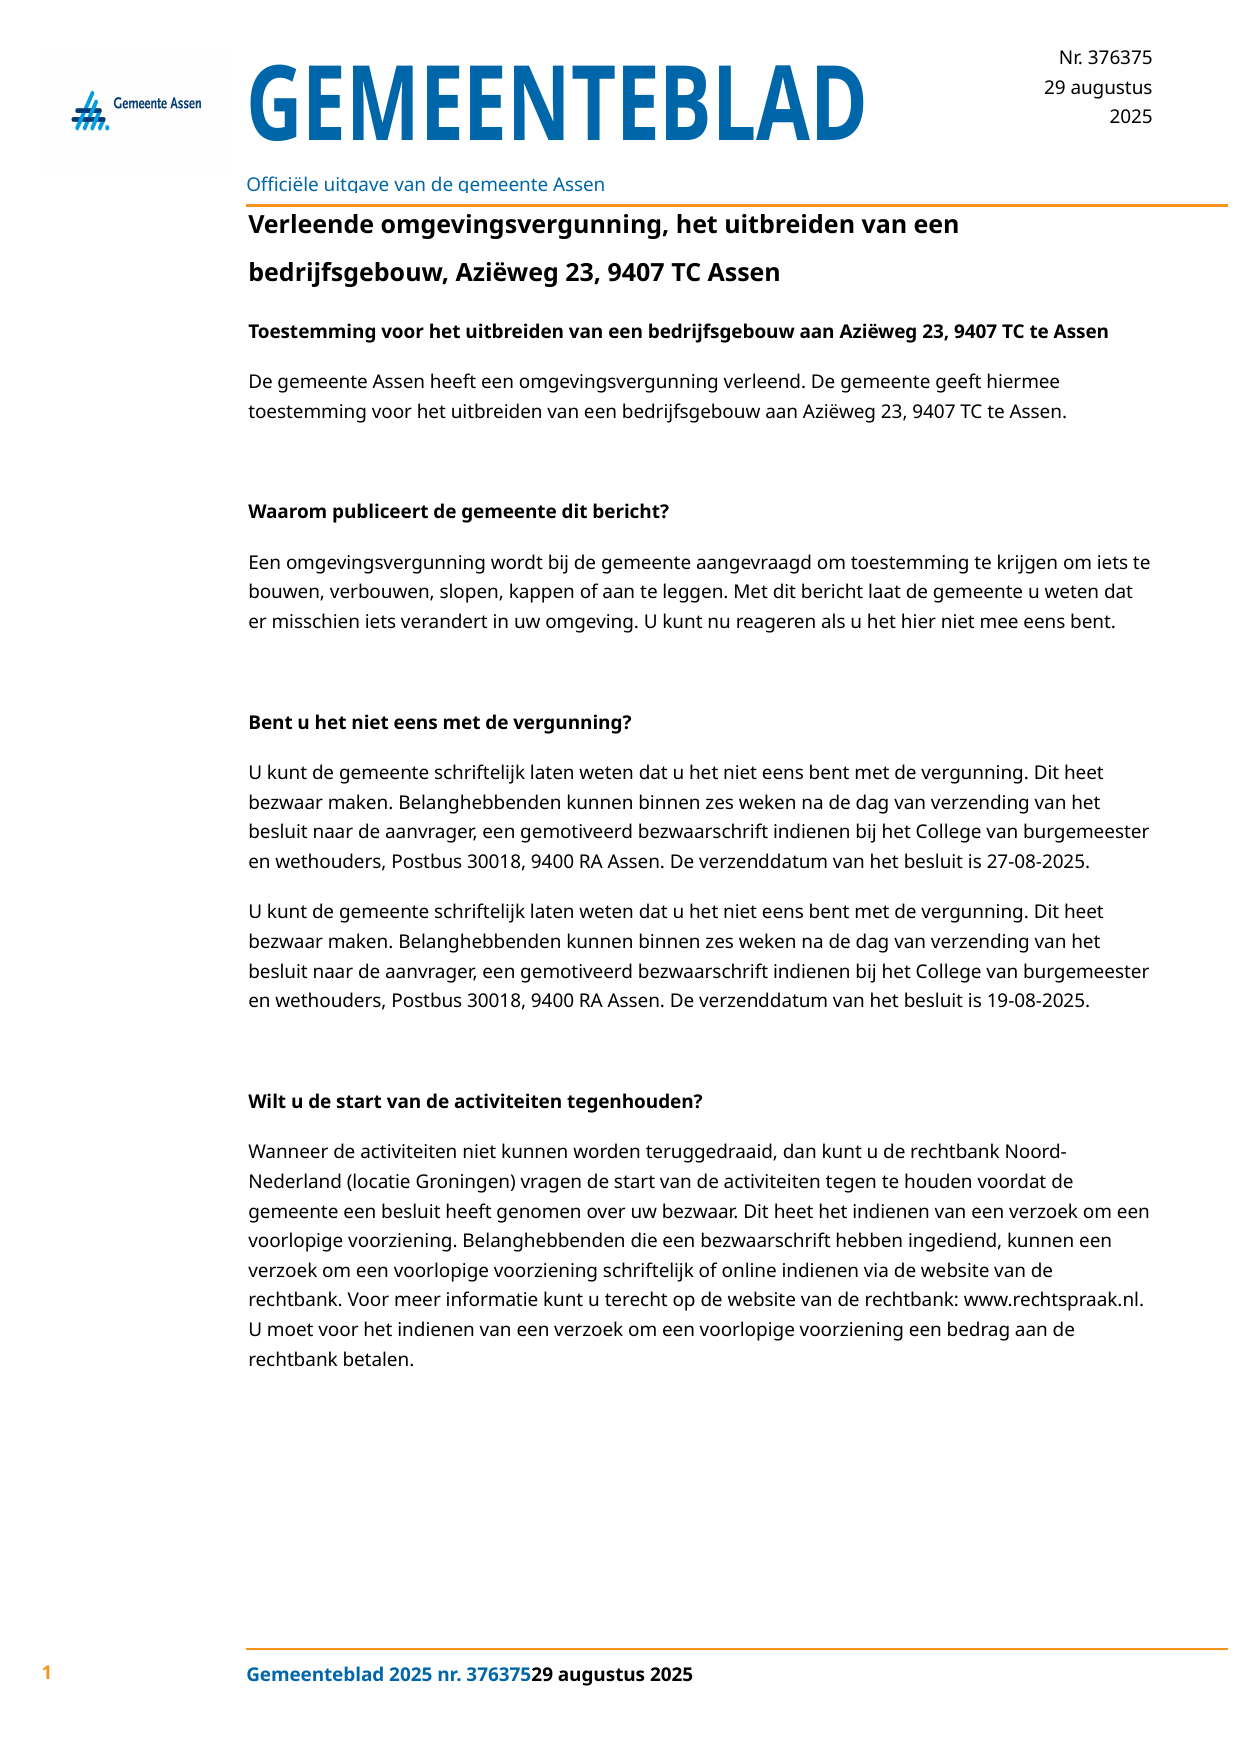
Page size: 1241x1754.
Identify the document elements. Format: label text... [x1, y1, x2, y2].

text Bent u het niet eens met de vergunning? [248, 709, 1152, 735]
text Verleende omgevingsvergunning, het uitbreiden van een bedrijfsgebouw, Aziëweg 23, 9407 TC Assen [248, 207, 1152, 288]
text Toestemming voor het uitbreiden van een bedrijfsgebouw aan Aziëweg 23, 9407 TC te Assen [248, 318, 1152, 344]
text U kunt de gemeente schriftelijk laten weten dat u het niet eens bent met de vergunning. Dit heet bezwaar maken. Belanghebbenden kunnen binnen zes weken na de dag van verzending van het besluit naar de aanvrager, een gemotiveerd bezwaarschrift indienen bij het College van burgemeester en wethouders, Postbus 30018, 9400 RA Assen. De verzenddatum van het besluit is 19-08-2025. [248, 899, 1152, 1013]
text Een omgevingsvergunning wordt bij de gemeente aangevraagd om toestemming te krijgen om iets te bouwen, verbouwen, slopen, kappen of aan te leggen. Met dit bericht laat de gemeente u weten dat er misschien iets verandert in uw omgeving. U kunt nu reageren als u het hier niet mee eens bent. [248, 549, 1152, 634]
picture [41, 47, 231, 172]
text U kunt de gemeente schriftelijk laten weten dat u het niet eens bent met de vergunning. Dit heet bezwaar maken. Belanghebbenden kunnen binnen zes weken na de dag van verzending van het besluit naar de aanvrager, een gemotiveerd bezwaarschrift indienen bij het College van burgemeester en wethouders, Postbus 30018, 9400 RA Assen. De verzenddatum van het besluit is 27-08-2025. [248, 759, 1152, 874]
text Waarom publiceert de gemeente dit bericht? [248, 499, 1152, 524]
text Wilt u de start van de activiteiten tegenhouden? [248, 1088, 1152, 1114]
text Wanneer de activiteiten niet kunnen worden teruggedraaid, dan kunt u de rechtbank Noord-Nederland (locatie Groningen) vragen de start van de activiteiten tegen te houden voordat de gemeente een besluit heeft genomen over uw bezwaar. Dit heet het indienen van een verzoek om een voorlopige voorziening. Belanghebbenden die een bezwaarschrift hebben ingediend, kunnen een verzoek om een voorlopige voorziening schriftelijk of online indienen via de website van de rechtbank. Voor meer informatie kunt u terecht op de website van de rechtbank: www.rechtspraak.nl. U moet voor het indienen van een verzoek om een voorlopige voorziening een bedrag aan de rechtbank betalen. [248, 1139, 1152, 1372]
text De gemeente Assen heeft een omgevingsvergunning verleend. De gemeente geeft hiermee toestemming voor het uitbreiden van een bedrijfsgebouw aan Aziëweg 23, 9407 TC te Assen. [248, 368, 1152, 424]
